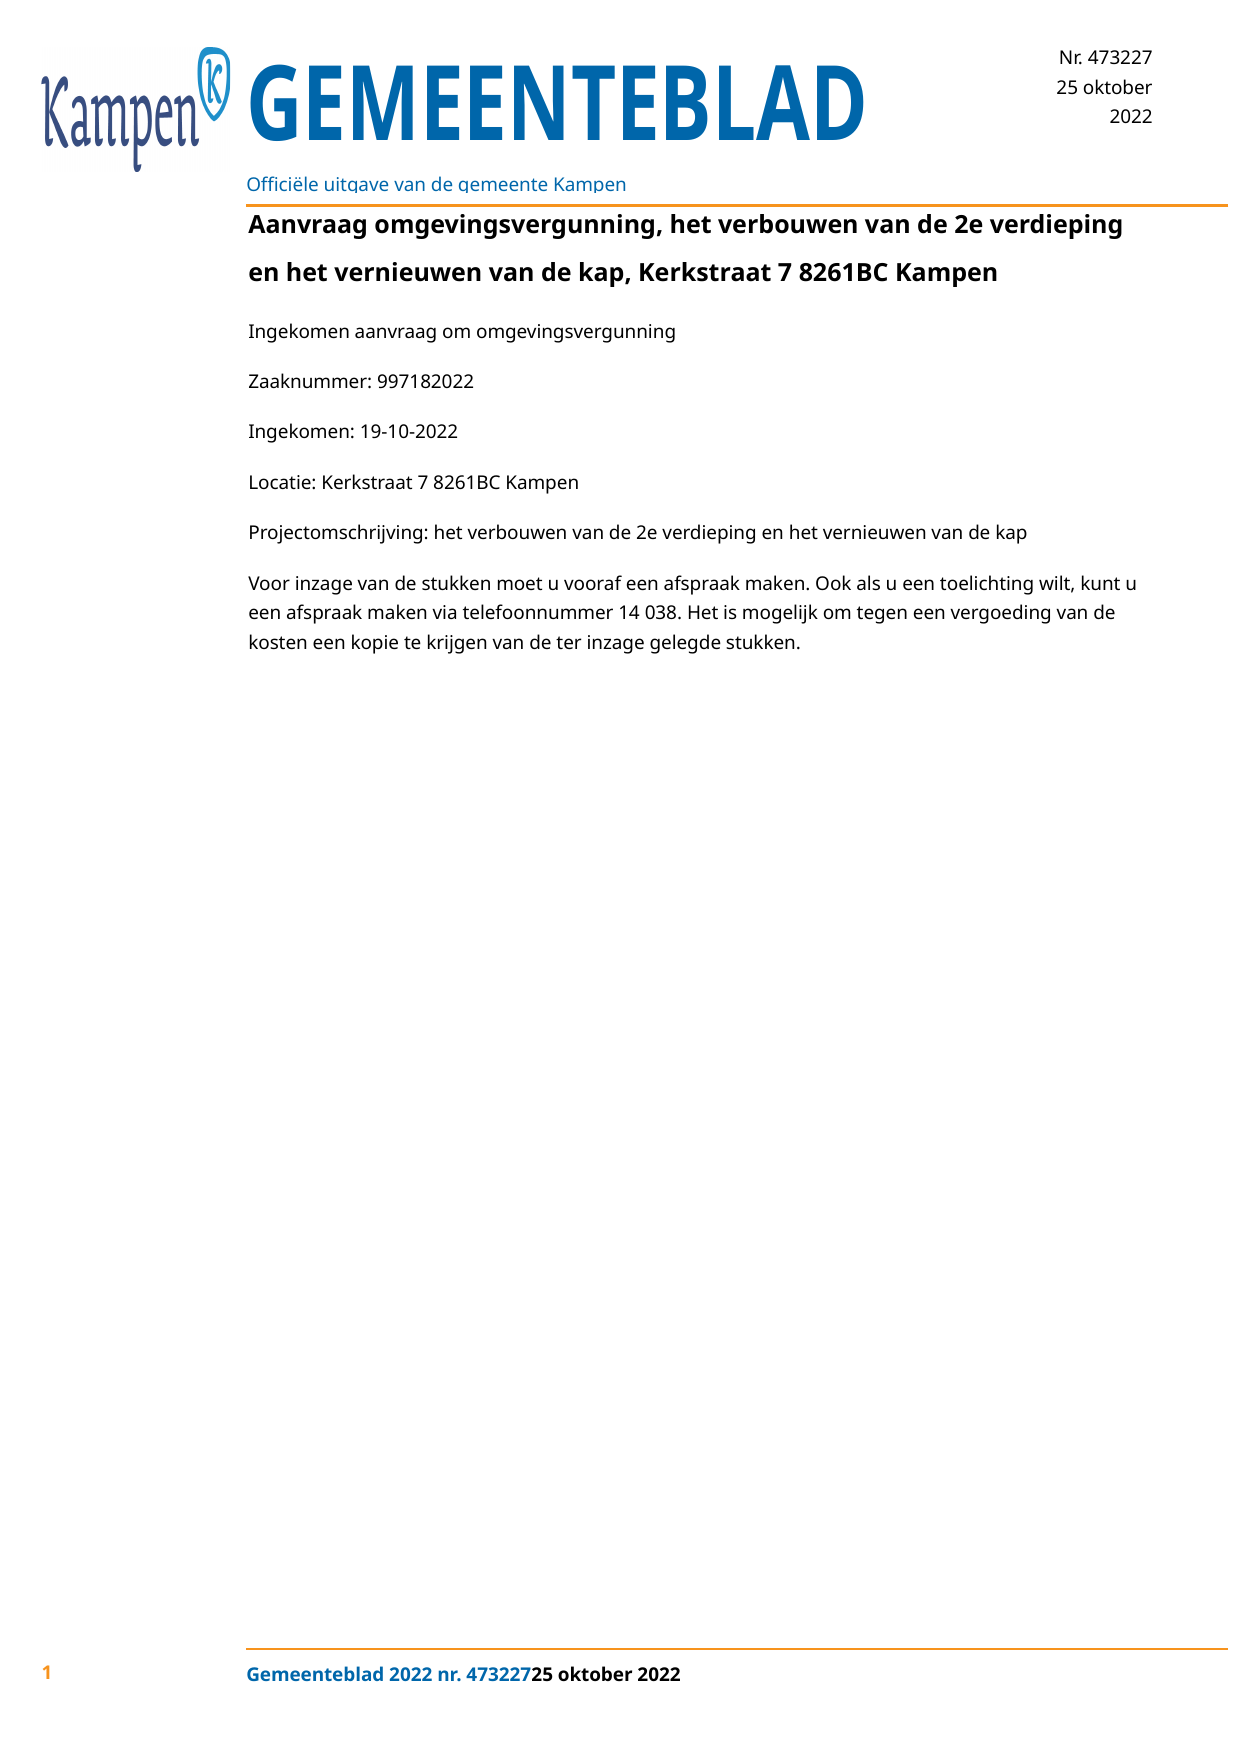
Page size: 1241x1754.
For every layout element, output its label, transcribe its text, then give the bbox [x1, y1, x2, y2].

text Ingekomen: 19-10-2022 [248, 419, 1152, 444]
text Aanvraag omgevingsvergunning, het verbouwen van de 2e verdieping en het vernieuwen van de kap, Kerkstraat 7 8261BC Kampen [248, 207, 1152, 288]
text Zaaknummer: 997182022 [248, 368, 1152, 394]
picture [41, 47, 231, 172]
text Projectomschrijving: het verbouwen van de 2e verdieping en het vernieuwen van de kap [248, 519, 1152, 545]
text Voor inzage van de stukken moet u vooraf een afspraak maken. Ook als u een toelichting wilt, kunt u een afspraak maken via telefoonnummer 14 038. Het is mogelijk om tegen een vergoeding van de kosten een kopie te krijgen van de ter inzage gelegde stukken. [248, 570, 1152, 655]
text Ingekomen aanvraag om omgevingsvergunning [248, 318, 1152, 344]
text Locatie: Kerkstraat 7 8261BC Kampen [248, 469, 1152, 495]
